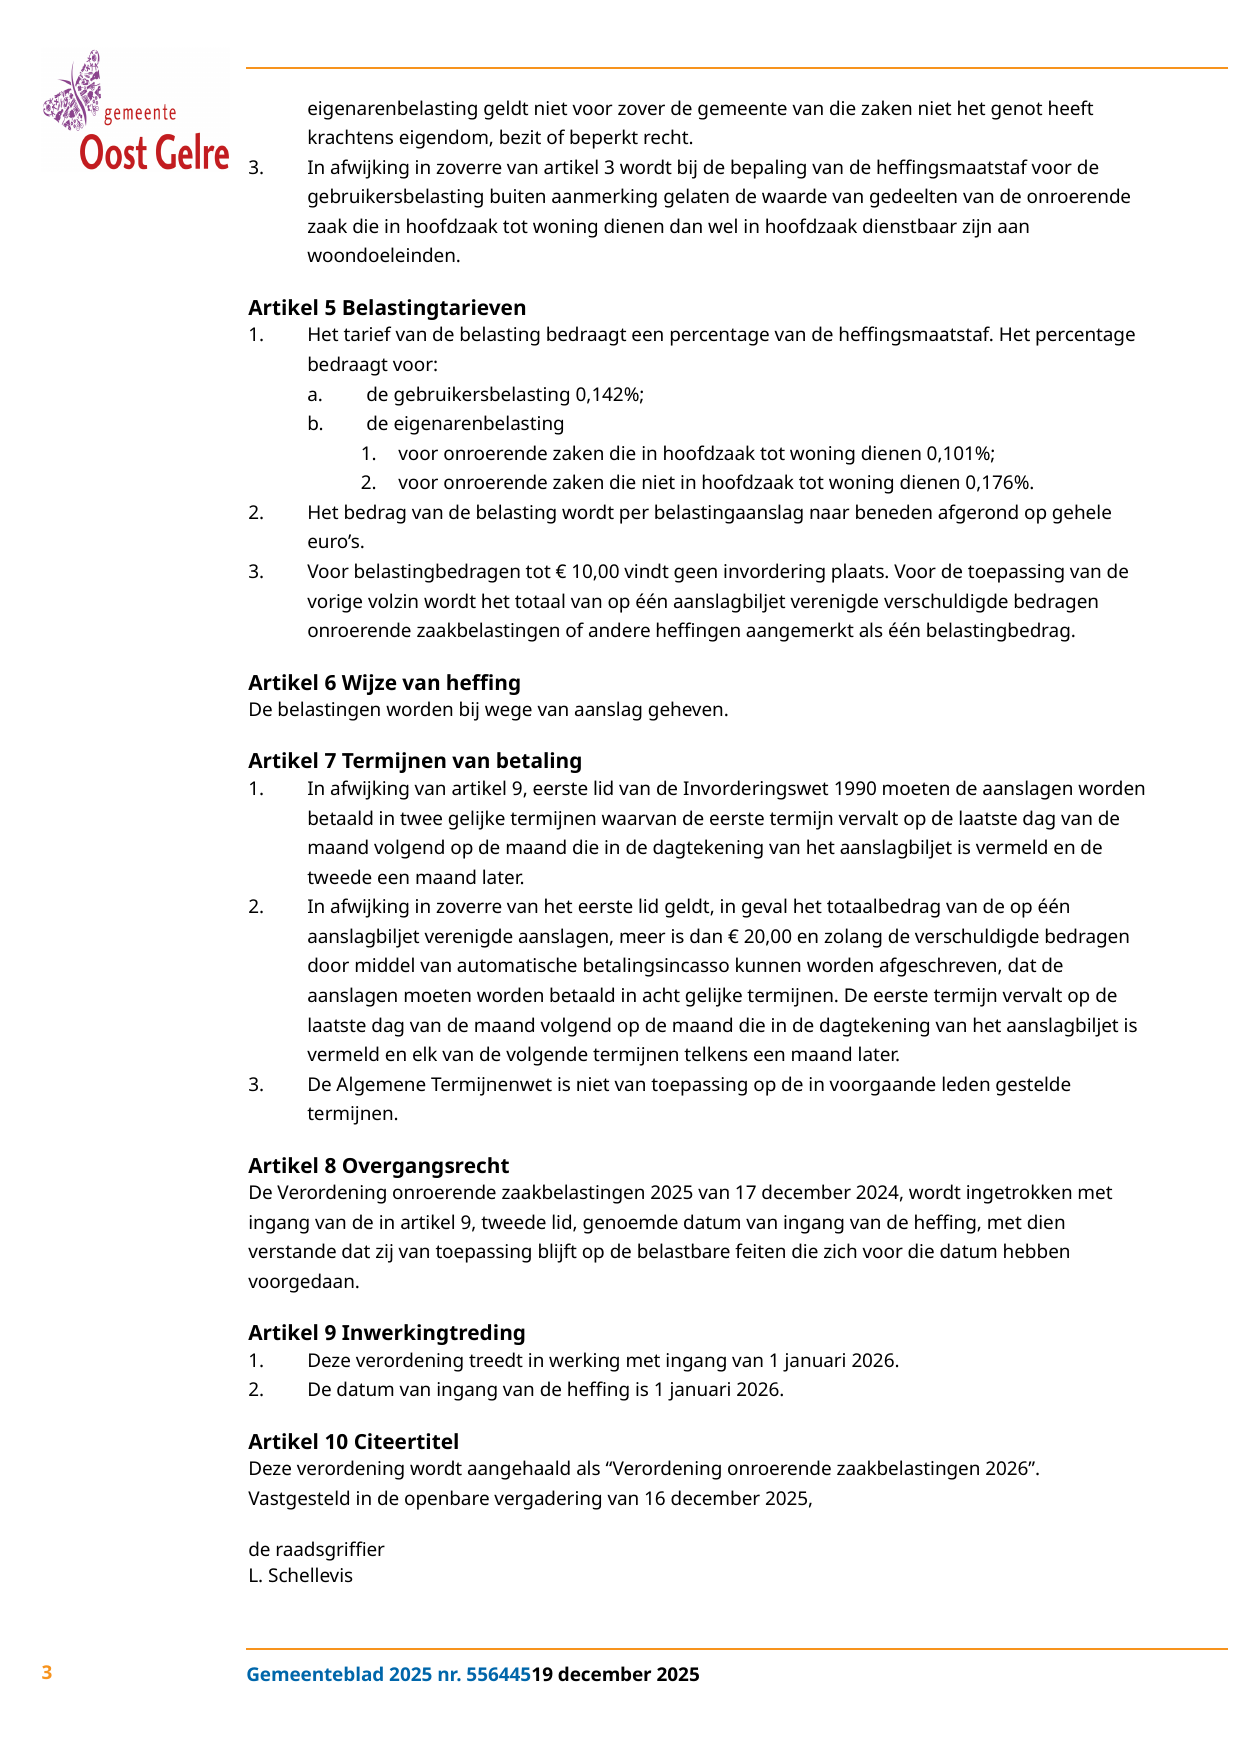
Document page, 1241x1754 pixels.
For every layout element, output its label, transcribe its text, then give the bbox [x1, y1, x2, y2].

list voor onroerende zaken die in hoofdzaak tot woning dienen 0,101%; [361, 440, 1152, 466]
text Artikel 8 Overgangsrecht [248, 1151, 1152, 1179]
list Voor belastingbedragen tot € 10,00 vindt geen invordering plaats. Voor de toepassing van de vorige volzin wordt het totaal van op één aanslagbiljet verenigde verschuldigde bedragen onroerende zaakbelastingen of andere heffingen aangemerkt als één belastingbedrag. [248, 558, 1152, 643]
text Artikel 7 Termijnen van betaling [248, 747, 1152, 775]
list Deze verordening treedt in werking met ingang van 1 januari 2026. [248, 1347, 1152, 1373]
list de eigenarenbelasting [307, 410, 1152, 436]
text de raadsgriffier [248, 1536, 1152, 1562]
list In afwijking in zoverre van artikel 3 wordt bij de bepaling van de heffingsmaatstaf voor de gebruikersbelasting buiten aanmerking gelaten de waarde van gedeelten van de onroerende zaak die in hoofdzaak tot woning dienen dan wel in hoofdzaak dienstbaar zijn aan woondoeleinden. [248, 154, 1152, 268]
list Het tarief van de belasting bedraagt een percentage van de heffingsmaatstaf. Het percentage bedraagt voor: [248, 322, 1152, 377]
list In afwijking in zoverre van het eerste lid geldt, in geval het totaalbedrag van de op één aanslagbiljet verenigde aanslagen, meer is dan € 20,00 en zolang de verschuldigde bedragen door middel van automatische betalingsincasso kunnen worden afgeschreven, dat de aanslagen moeten worden betaald in acht gelijke termijnen. De eerste termijn vervalt op de laatste dag van de maand volgend op de maand die in de dagtekening van het aanslagbiljet is vermeld en elk van de volgende termijnen telkens een maand later. [248, 893, 1152, 1067]
list eigenarenbelasting geldt niet voor zover de gemeente van die zaken niet het genot heeft krachtens eigendom, bezit of beperkt recht. [248, 95, 1152, 150]
text Artikel 6 Wijze van heffing [248, 668, 1152, 696]
text De belastingen worden bij wege van aanslag geheven. [248, 696, 1152, 722]
picture [41, 47, 231, 172]
list de gebruikersbelasting 0,142%; [307, 381, 1152, 406]
text De Verordening onroerende zaakbelastingen 2025 van 17 december 2024, wordt ingetrokken met ingang van de in artikel 9, tweede lid, genoemde datum van ingang van de heffing, met dien verstande dat zij van toepassing blijft op de belastbare feiten die zich voor die datum hebben voorgedaan. [248, 1179, 1152, 1294]
text Artikel 5 Belastingtarieven [248, 293, 1152, 322]
text Vastgesteld in de openbare vergadering van 16 december 2025, [248, 1485, 1152, 1511]
list In afwijking van artikel 9, eerste lid van de Invorderingswet 1990 moeten de aanslagen worden betaald in twee gelijke termijnen waarvan de eerste termijn vervalt op de laatste dag van de maand volgend op de maand die in de dagtekening van het aanslagbiljet is vermeld en de tweede een maand later. [248, 775, 1152, 889]
list voor onroerende zaken die niet in hoofdzaak tot woning dienen 0,176%. [361, 469, 1152, 495]
text Artikel 10 Citeertitel [248, 1427, 1152, 1455]
text Artikel 9 Inwerkingtreding [248, 1318, 1152, 1347]
list De datum van ingang van de heffing is 1 januari 2026. [248, 1377, 1152, 1402]
text L. Schellevis [248, 1562, 1152, 1588]
list De Algemene Termijnenwet is niet van toepassing op de in voorgaande leden gestelde termijnen. [248, 1071, 1152, 1126]
text Deze verordening wordt aangehaald als “Verordening onroerende zaakbelastingen 2026”. [248, 1455, 1152, 1481]
list Het bedrag van de belasting wordt per belastingaanslag naar beneden afgerond op gehele euro’s. [248, 499, 1152, 554]
